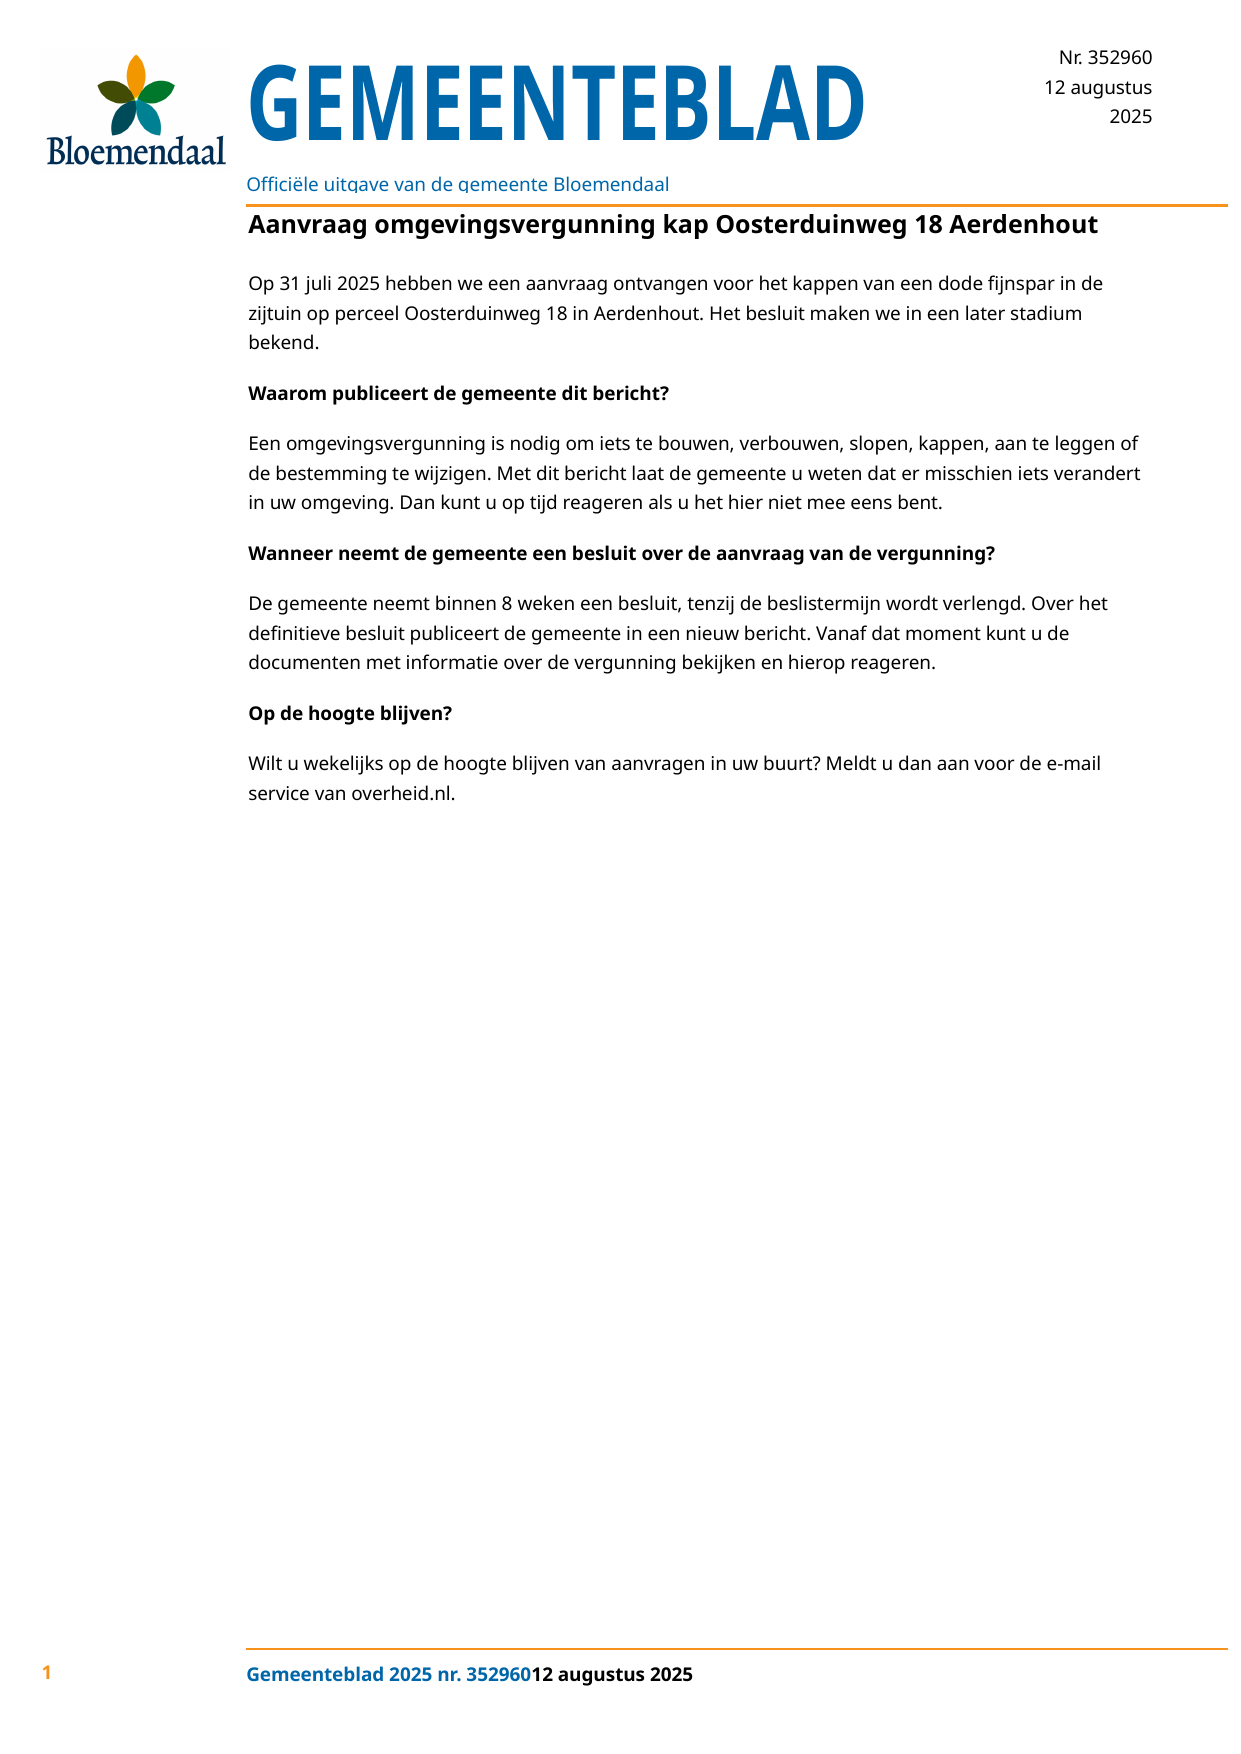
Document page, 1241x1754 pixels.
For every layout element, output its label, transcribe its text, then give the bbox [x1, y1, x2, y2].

text Op 31 juli 2025 hebben we een aanvraag ontvangen voor het kappen van een dode fijnspar in de zijtuin op perceel Oosterduinweg 18 in Aerdenhout. Het besluit maken we in een later stadium bekend. [248, 270, 1152, 355]
text Wanneer neemt de gemeente een besluit over de aanvraag van de vergunning? [248, 540, 1152, 566]
text Wilt u wekelijks op de hoogte blijven van aanvragen in uw buurt? Meldt u dan aan voor de e-mail service van overheid.nl. [248, 750, 1152, 806]
text Waarom publiceert de gemeente dit bericht? [248, 380, 1152, 406]
text De gemeente neemt binnen 8 weken een besluit, tenzij de beslistermijn wordt verlengd. Over het definitieve besluit publiceert de gemeente in een nieuw bericht. Vanaf dat moment kunt u de documenten met informatie over de vergunning bekijken en hierop reageren. [248, 590, 1152, 675]
text Op de hoogte blijven? [248, 700, 1152, 726]
picture [41, 47, 231, 172]
text Aanvraag omgevingsvergunning kap Oosterduinweg 18 Aerdenhout [248, 207, 1152, 241]
text Een omgevingsvergunning is nodig om iets te bouwen, verbouwen, slopen, kappen, aan te leggen of de bestemming te wijzigen. Met dit bericht laat de gemeente u weten dat er misschien iets verandert in uw omgeving. Dan kunt u op tijd reageren als u het hier niet mee eens bent. [248, 430, 1152, 515]
